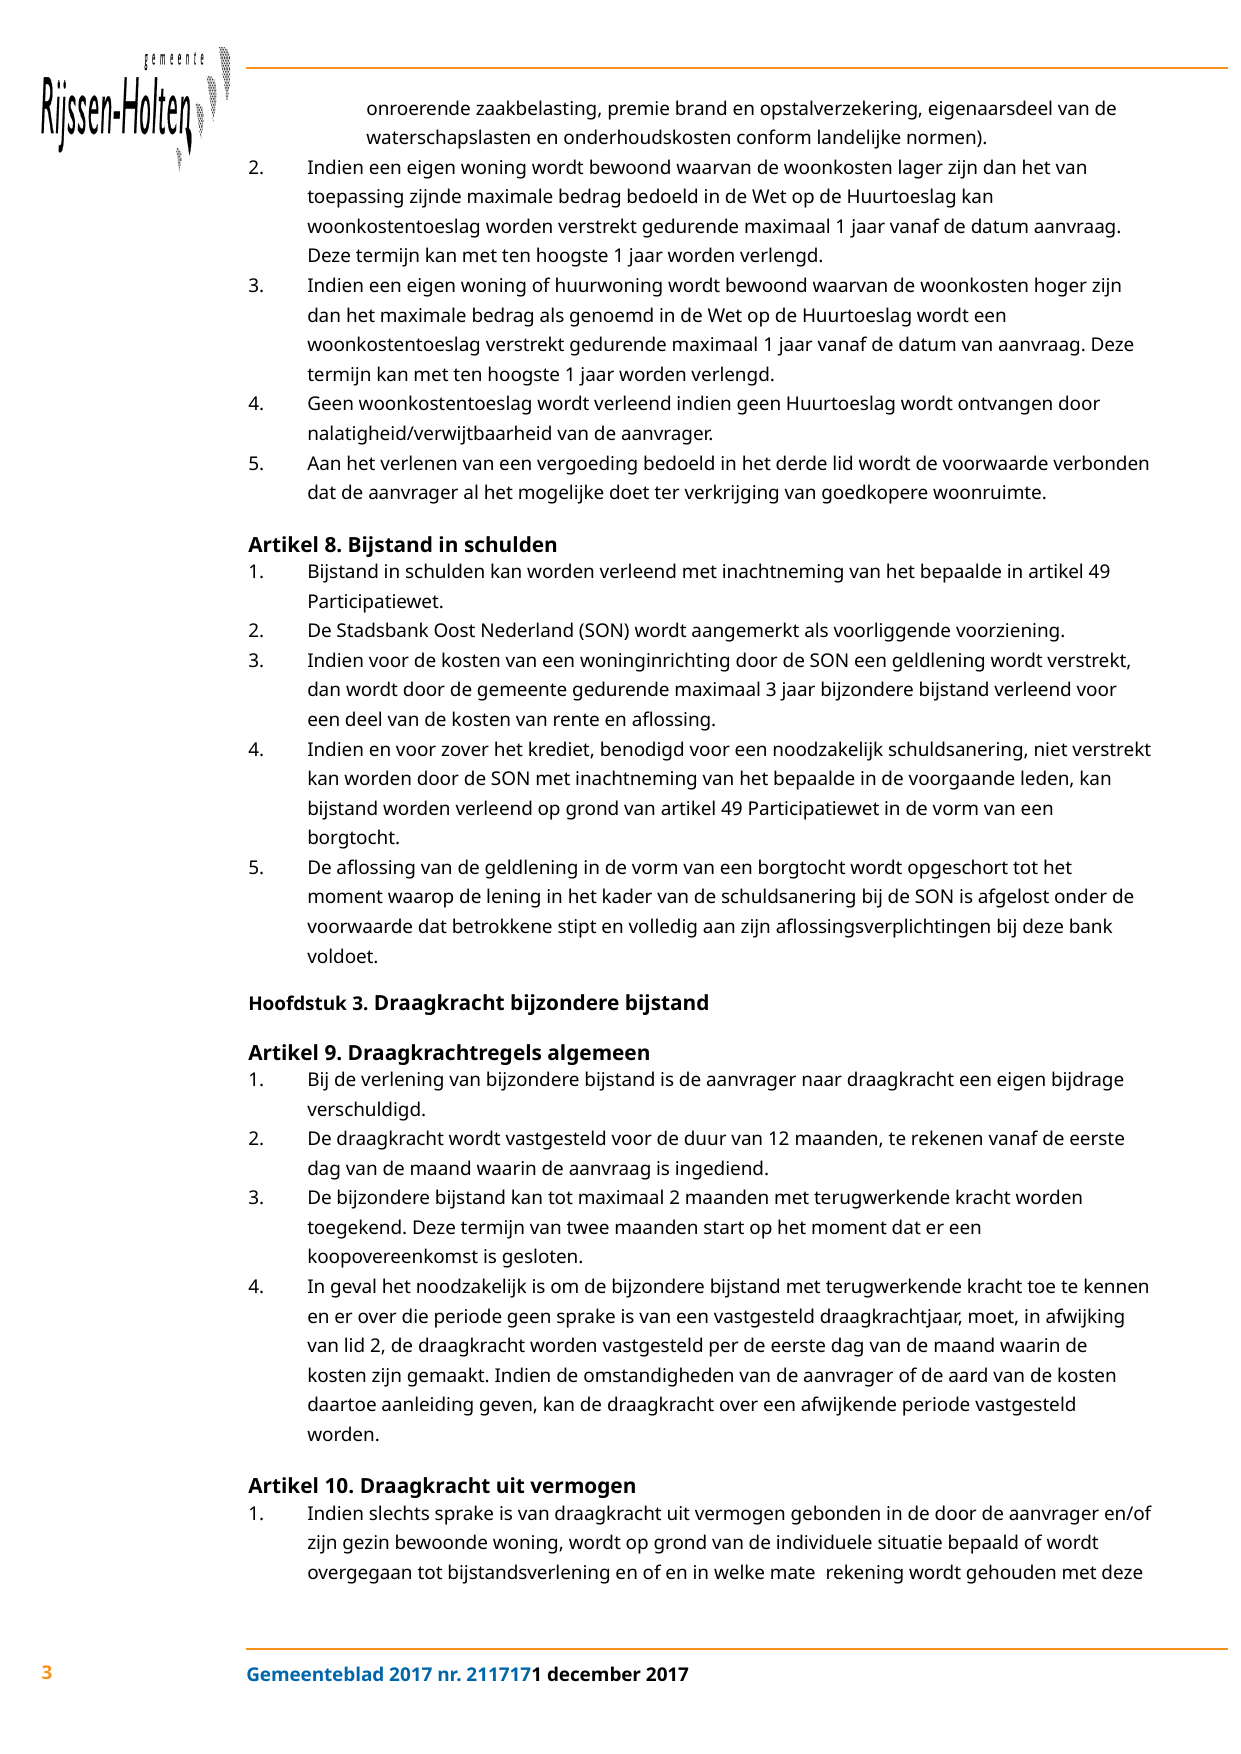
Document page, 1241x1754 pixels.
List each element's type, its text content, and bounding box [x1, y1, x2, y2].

list Geen woonkostentoeslag wordt verleend indien geen Huurtoeslag wordt ontvangen door nalatigheid/verwijtbaarheid van de aanvrager. [248, 391, 1152, 446]
text Artikel 10. Draagkracht uit vermogen [248, 1472, 1152, 1500]
list Indien een eigen woning of huurwoning wordt bewoond waarvan de woonkosten hoger zijn dan het maximale bedrag als genoemd in de Wet op de Huurtoeslag wordt een woonkostentoeslag verstrekt gedurende maximaal 1 jaar vanaf de datum van aanvraag. Deze termijn kan met ten hoogste 1 jaar worden verlengd. [248, 272, 1152, 387]
list Indien slechts sprake is van draagkracht uit vermogen gebonden in de door de aanvrager en/of zijn gezin bewoonde woning, wordt op grond van de individuele situatie bepaald of wordt overgegaan tot bijstandsverlening en of en in welke mate rekening wordt gehouden met deze [248, 1500, 1152, 1585]
list Indien een eigen woning wordt bewoond waarvan de woonkosten lager zijn dan het van toepassing zijnde maximale bedrag bedoeld in de Wet op de Huurtoeslag kan woonkostentoeslag worden verstrekt gedurende maximaal 1 jaar vanaf de datum aanvraag. Deze termijn kan met ten hoogste 1 jaar worden verlengd. [248, 154, 1152, 268]
list De draagkracht wordt vastgesteld voor de duur van 12 maanden, te rekenen vanaf de eerste dag van de maand waarin de aanvraag is ingediend. [248, 1125, 1152, 1181]
picture [41, 47, 231, 172]
list Indien en voor zover het krediet, benodigd voor een noodzakelijk schuldsanering, niet verstrekt kan worden door de SON met inachtneming van het bepaalde in de voorgaande leden, kan bijstand worden verleend op grond van artikel 49 Participatiewet in de vorm van een borgtocht. [248, 736, 1152, 850]
text Hoofdstuk 3. Draagkracht bijzondere bijstand [248, 988, 1152, 1017]
text Artikel 8. Bijstand in schulden [248, 530, 1152, 558]
list De bijzondere bijstand kan tot maximaal 2 maanden met terugwerkende kracht worden toegekend. Deze termijn van twee maanden start op het moment dat er een koopovereenkomst is gesloten. [248, 1184, 1152, 1269]
list De Stadsbank Oost Nederland (SON) wordt aangemerkt als voorliggende voorziening. [248, 617, 1152, 643]
list Aan het verlenen van een vergoeding bedoeld in het derde lid wordt de voorwaarde verbonden dat de aanvrager al het mogelijke doet ter verkrijging van goedkopere woonruimte. [248, 450, 1152, 505]
list Indien voor de kosten van een woninginrichting door de SON een geldlening wordt verstrekt, dan wordt door de gemeente gedurende maximaal 3 jaar bijzondere bijstand verleend voor een deel van de kosten van rente en aflossing. [248, 647, 1152, 732]
list De aflossing van de geldlening in de vorm van een borgtocht wordt opgeschort tot het moment waarop de lening in het kader van de schuldsanering bij de SON is afgelost onder de voorwaarde dat betrokkene stipt en volledig aan zijn aflossingsverplichtingen bij deze bank voldoet. [248, 854, 1152, 968]
list In geval het noodzakelijk is om de bijzondere bijstand met terugwerkende kracht toe te kennen en er over die periode geen sprake is van een vastgesteld draagkrachtjaar, moet, in afwijking van lid 2, de draagkracht worden vastgesteld per de eerste dag van de maand waarin de kosten zijn gemaakt. Indien de omstandigheden van de aanvrager of de aard van de kosten daartoe aanleiding geven, kan de draagkracht over een afwijkende periode vastgesteld worden. [248, 1273, 1152, 1447]
list Bijstand in schulden kan worden verleend met inachtneming van het bepaalde in artikel 49 Participatiewet. [248, 558, 1152, 613]
list Bij de verlening van bijzondere bijstand is de aanvrager naar draagkracht een eigen bijdrage verschuldigd. [248, 1066, 1152, 1121]
text Artikel 9. Draagkrachtregels algemeen [248, 1038, 1152, 1066]
list onroerende zaakbelasting, premie brand en opstalverzekering, eigenaarsdeel van de waterschapslasten en onderhoudskosten conform landelijke normen). [307, 95, 1152, 150]
